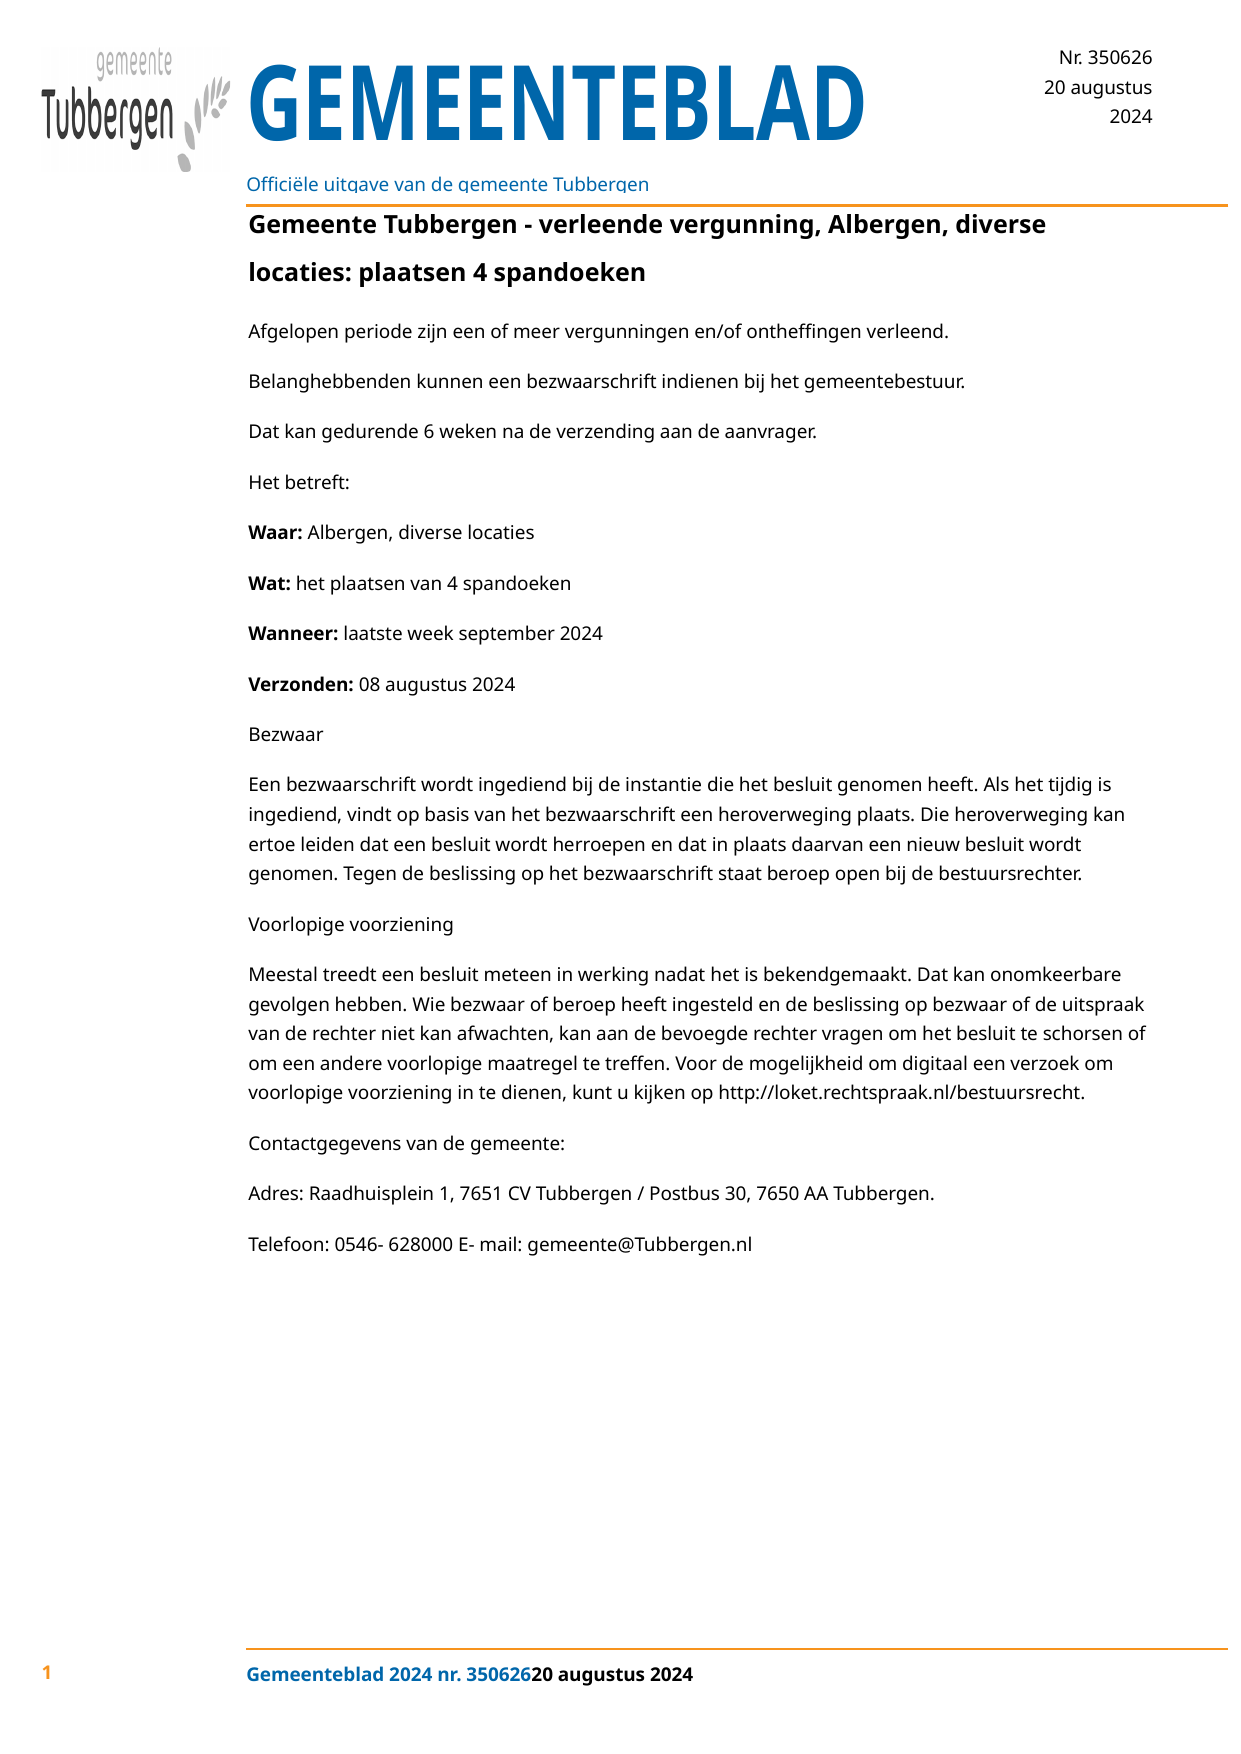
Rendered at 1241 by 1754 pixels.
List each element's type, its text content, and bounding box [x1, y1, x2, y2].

text Wanneer: laatste week september 2024 [248, 620, 1152, 646]
text Telefoon: 0546- 628000 E- mail: gemeente@Tubbergen.nl [248, 1231, 1152, 1257]
text Voorlopige voorziening [248, 911, 1152, 937]
text Wat: het plaatsen van 4 spandoeken [248, 570, 1152, 596]
text Het betreft: [248, 469, 1152, 495]
text Gemeente Tubbergen - verleende vergunning, Albergen, diverse locaties: plaatsen 4 spandoeken [248, 207, 1152, 288]
text Contactgegevens van de gemeente: [248, 1130, 1152, 1156]
picture [41, 47, 231, 172]
text Meestal treedt een besluit meteen in werking nadat het is bekendgemaakt. Dat kan onomkeerbare gevolgen hebben. Wie bezwaar of beroep heeft ingesteld en de beslissing op bezwaar of de uitspraak van de rechter niet kan afwachten, kan aan de bevoegde rechter vragen om het besluit te schorsen of om een andere voorlopige maatregel te treffen. Voor de mogelijkheid om digitaal een verzoek om voorlopige voorziening in te dienen, kunt u kijken op http://loket.rechtspraak.nl/bestuursrecht. [248, 961, 1152, 1105]
text Bezwaar [248, 721, 1152, 747]
text Afgelopen periode zijn een of meer vergunningen en/of ontheffingen verleend. [248, 318, 1152, 344]
text Verzonden: 08 augustus 2024 [248, 671, 1152, 697]
text Belanghebbenden kunnen een bezwaarschrift indienen bij het gemeentebestuur. [248, 368, 1152, 394]
text Adres: Raadhuisplein 1, 7651 CV Tubbergen / Postbus 30, 7650 AA Tubbergen. [248, 1180, 1152, 1206]
text Een bezwaarschrift wordt ingediend bij de instantie die het besluit genomen heeft. Als het tijdig is ingediend, vindt op basis van het bezwaarschrift een heroverweging plaats. Die heroverweging kan ertoe leiden dat een besluit wordt herroepen en dat in plaats daarvan een nieuw besluit wordt genomen. Tegen de beslissing op het bezwaarschrift staat beroep open bij de bestuursrechter. [248, 772, 1152, 886]
text Waar: Albergen, diverse locaties [248, 519, 1152, 545]
text Dat kan gedurende 6 weken na de verzending aan de aanvrager. [248, 419, 1152, 444]
